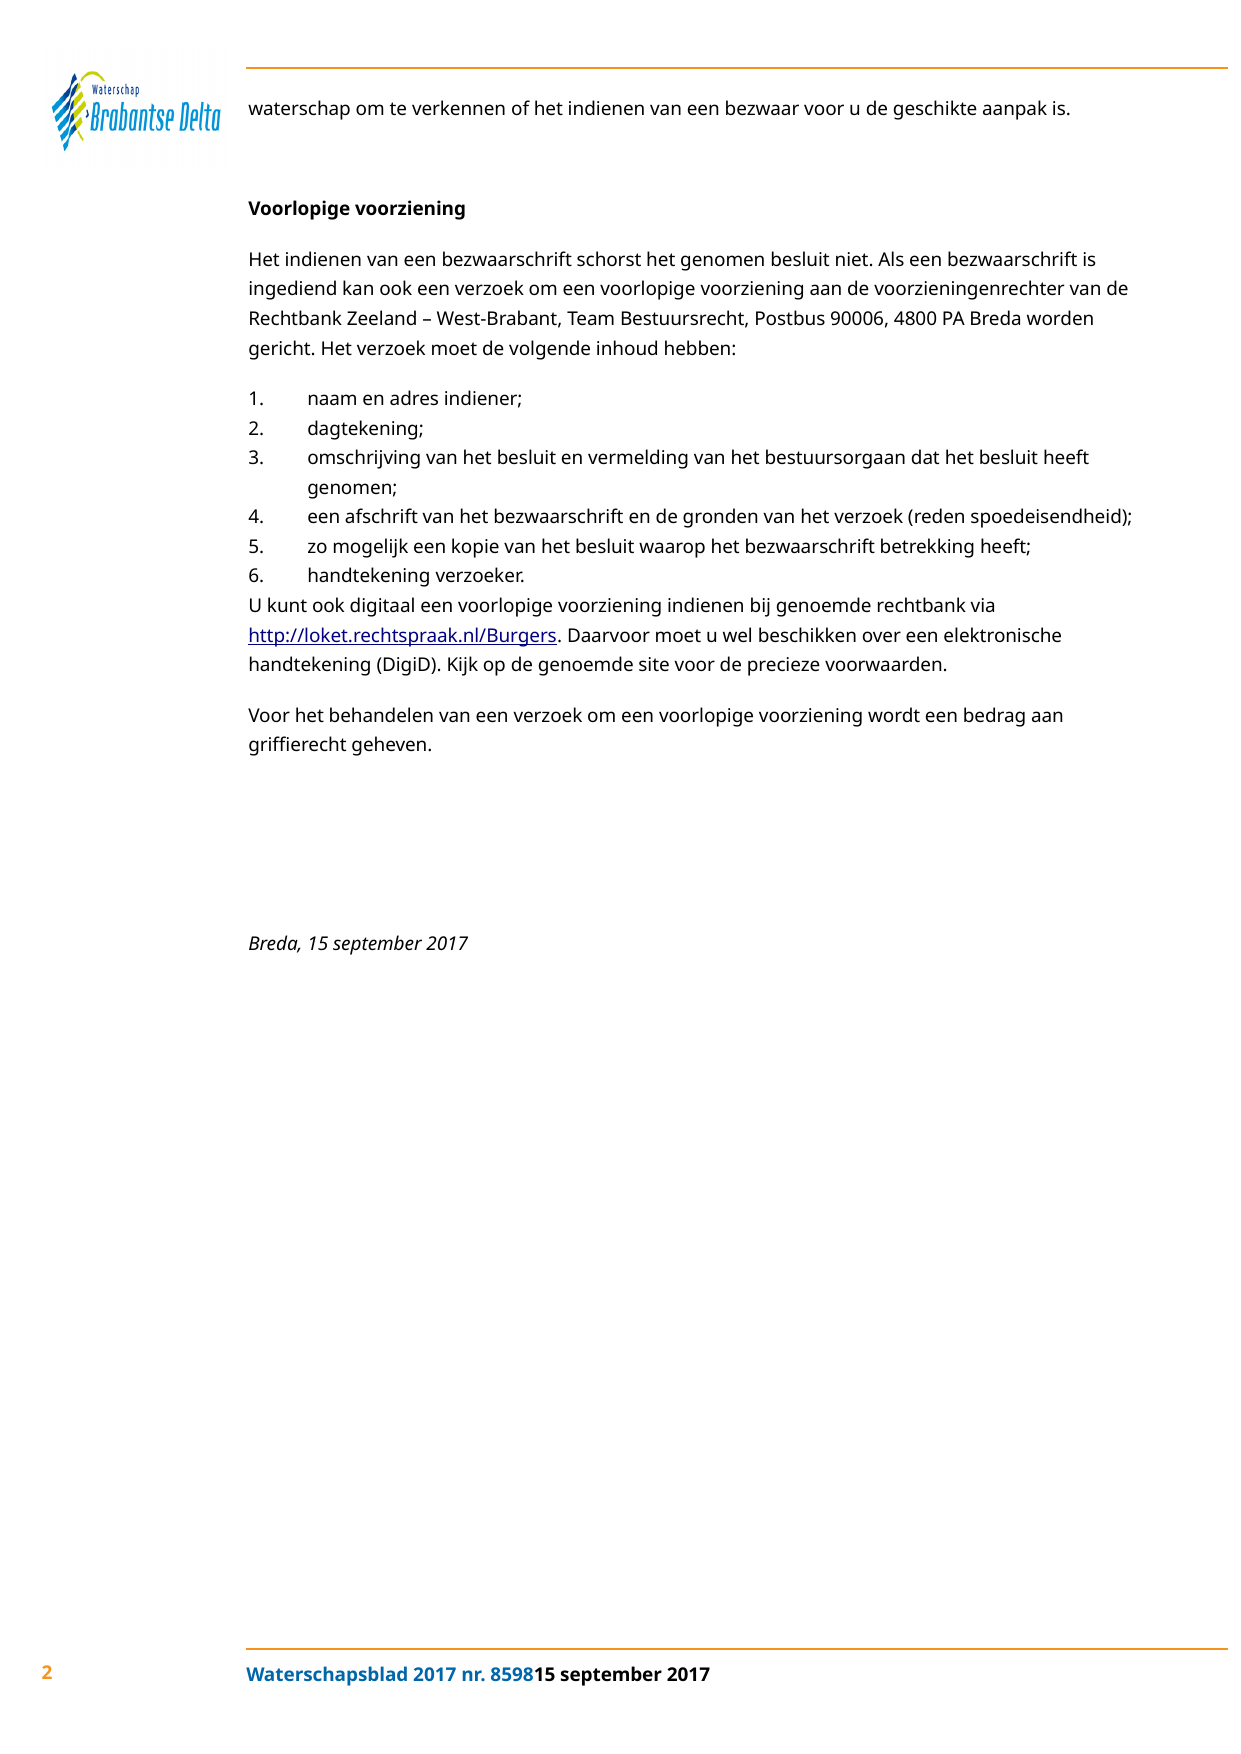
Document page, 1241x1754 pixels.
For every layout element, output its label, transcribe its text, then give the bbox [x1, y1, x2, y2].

text U kunt ook digitaal een voorlopige voorziening indienen bij genoemde rechtbank via http://loket.rechtspraak.nl/Burgers. Daarvoor moet u wel beschikken over een elektronische handtekening (DigiD). Kijk op de genoemde site voor de precieze voorwaarden. [248, 592, 1152, 677]
list zo mogelijk een kopie van het besluit waarop het bezwaarschrift betrekking heeft; [248, 533, 1152, 559]
text Het indienen van een bezwaarschrift schorst het genomen besluit niet. Als een bezwaarschrift is ingediend kan ook een verzoek om een voorlopige voorziening aan de voorzieningenrechter van de Rechtbank Zeeland – West-Brabant, Team Bestuursrecht, Postbus 90006, 4800 PA Breda worden gericht. Het verzoek moet de volgende inhoud hebben: [248, 246, 1152, 361]
picture [41, 47, 231, 172]
text Breda, 15 september 2017 [248, 931, 1152, 956]
list naam en adres indiener; [248, 385, 1152, 411]
list handtekening verzoeker. [248, 563, 1152, 588]
text waterschap om te verkennen of het indienen van een bezwaar voor u de geschikte aanpak is. [248, 95, 1152, 121]
text Voorlopige voorziening [248, 196, 1152, 221]
list een afschrift van het bezwaarschrift en de gronden van het verzoek (reden spoedeisendheid); [248, 503, 1152, 529]
list dagtekening; [248, 415, 1152, 441]
text Voor het behandelen van een verzoek om een voorlopige voorziening wordt een bedrag aan griffierecht geheven. [248, 702, 1152, 757]
list omschrijving van het besluit en vermelding van het bestuursorgaan dat het besluit heeft genomen; [248, 444, 1152, 500]
